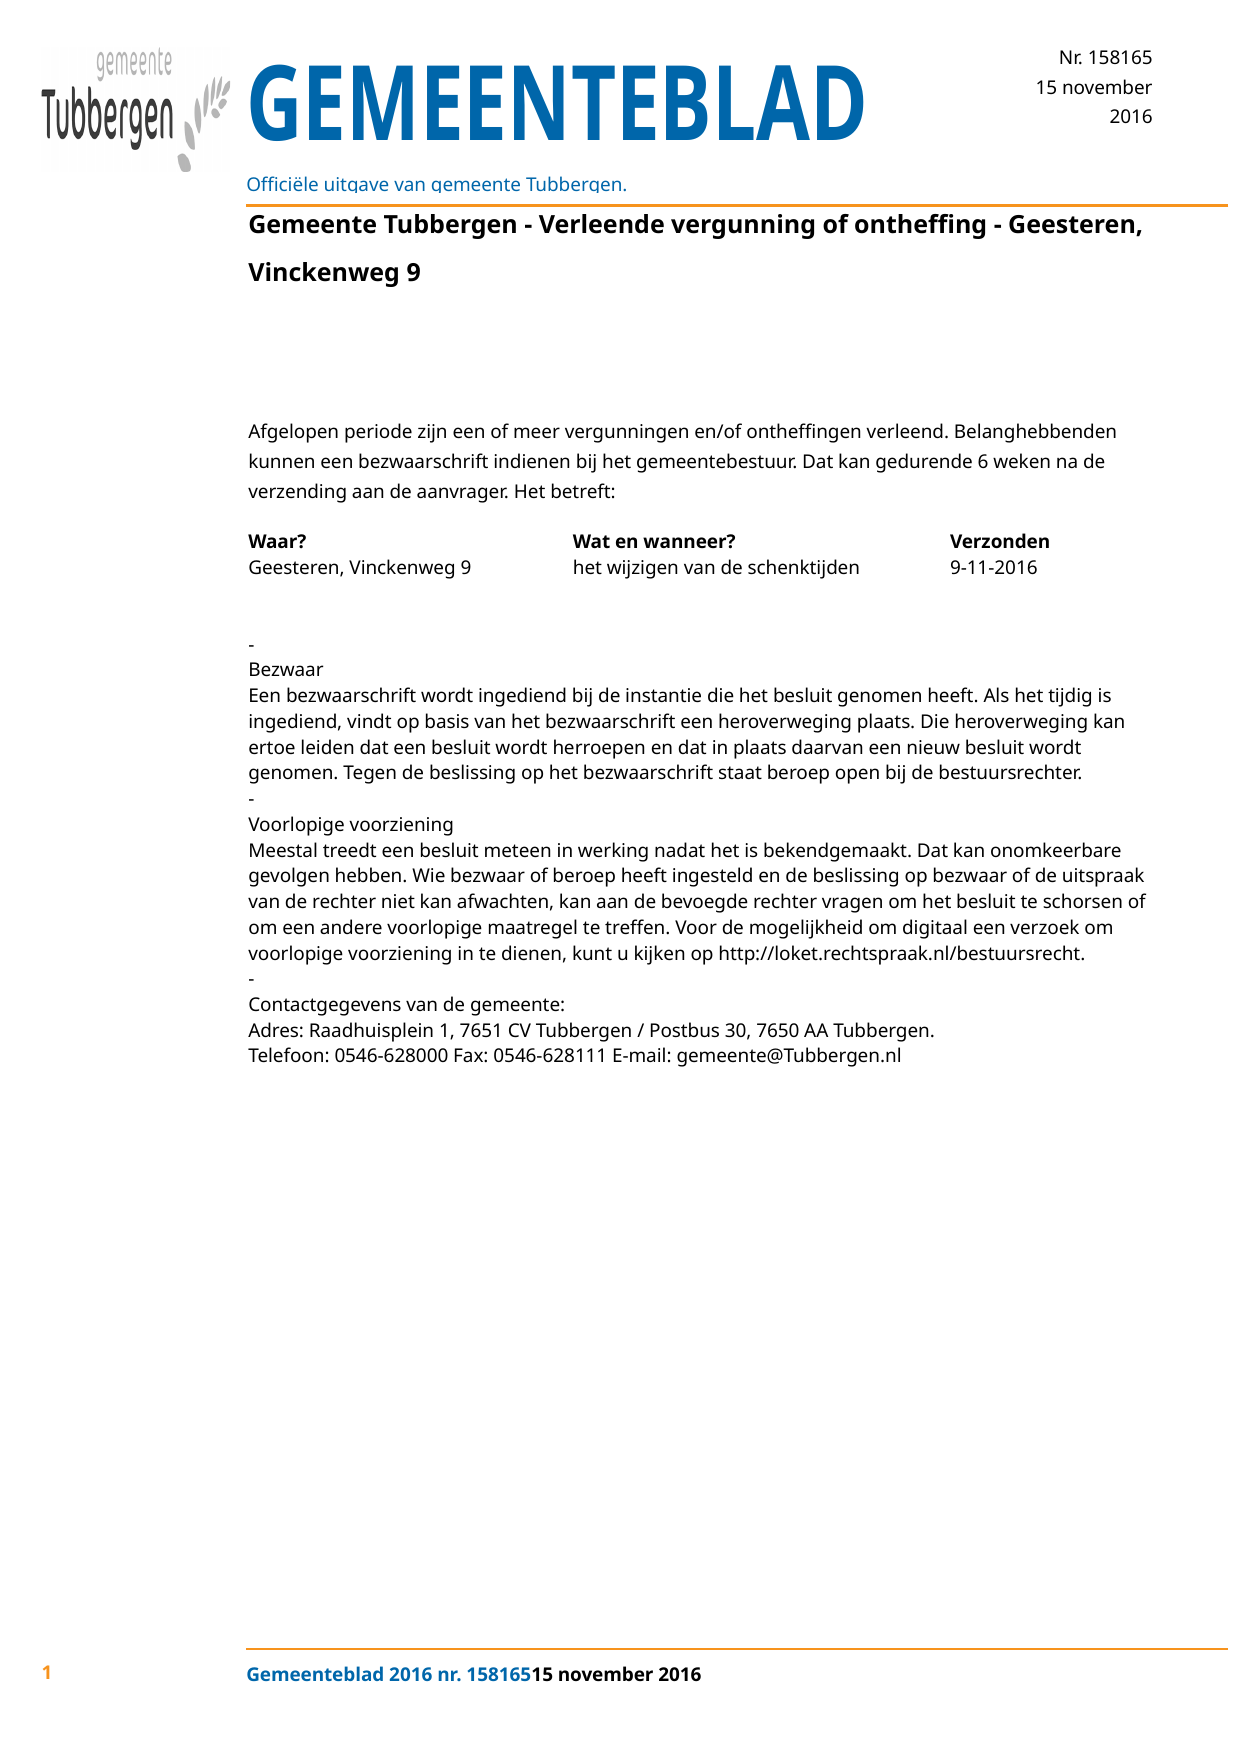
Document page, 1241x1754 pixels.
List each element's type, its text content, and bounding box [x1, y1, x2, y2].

text Contactgegevens van de gemeente: [248, 991, 1152, 1017]
text - [248, 965, 1152, 991]
table_cell het wijzigen van de schenktijden [573, 554, 950, 580]
text - [248, 785, 1152, 811]
text Gemeente Tubbergen - Verleende vergunning of ontheffing - Geesteren, Vinckenweg 9 [248, 207, 1152, 288]
table_header Waar? [248, 529, 573, 554]
table_header Verzonden [950, 529, 1152, 554]
text Adres: Raadhuisplein 1, 7651 CV Tubbergen / Postbus 30, 7650 AA Tubbergen. [248, 1017, 1152, 1043]
picture [41, 47, 231, 172]
text - [248, 631, 1152, 657]
text Voorlopige voorziening [248, 811, 1152, 837]
table_cell Geesteren, Vinckenweg 9 [248, 554, 573, 580]
text Telefoon: 0546-628000 Fax: 0546-628111 E-mail: gemeente@Tubbergen.nl [248, 1043, 1152, 1068]
text Meestal treedt een besluit meteen in werking nadat het is bekendgemaakt. Dat kan onomkeerbare gevolgen hebben. Wie bezwaar of beroep heeft ingesteld en de beslissing op bezwaar of de uitspraak van de rechter niet kan afwachten, kan aan de bevoegde rechter vragen om het besluit te schorsen of om een andere voorlopige maatregel te treffen. Voor de mogelijkheid om digitaal een verzoek om voorlopige voorziening in te dienen, kunt u kijken op http://loket.rechtspraak.nl/bestuursrecht. [248, 837, 1152, 965]
text Afgelopen periode zijn een of meer vergunningen en/of ontheffingen verleend. Belanghebbenden kunnen een bezwaarschrift indienen bij het gemeentebestuur. Dat kan gedurende 6 weken na de verzending aan de aanvrager. Het betreft: [248, 419, 1152, 504]
text Bezwaar [248, 657, 1152, 682]
text Een bezwaarschrift wordt ingediend bij de instantie die het besluit genomen heeft. Als het tijdig is ingediend, vindt op basis van het bezwaarschrift een heroverweging plaats. Die heroverweging kan ertoe leiden dat een besluit wordt herroepen en dat in plaats daarvan een nieuw besluit wordt genomen. Tegen de beslissing op het bezwaarschrift staat beroep open bij de bestuursrechter. [248, 682, 1152, 785]
table_cell 9-11-2016 [950, 554, 1152, 580]
table_header Wat en wanneer? [573, 529, 950, 554]
